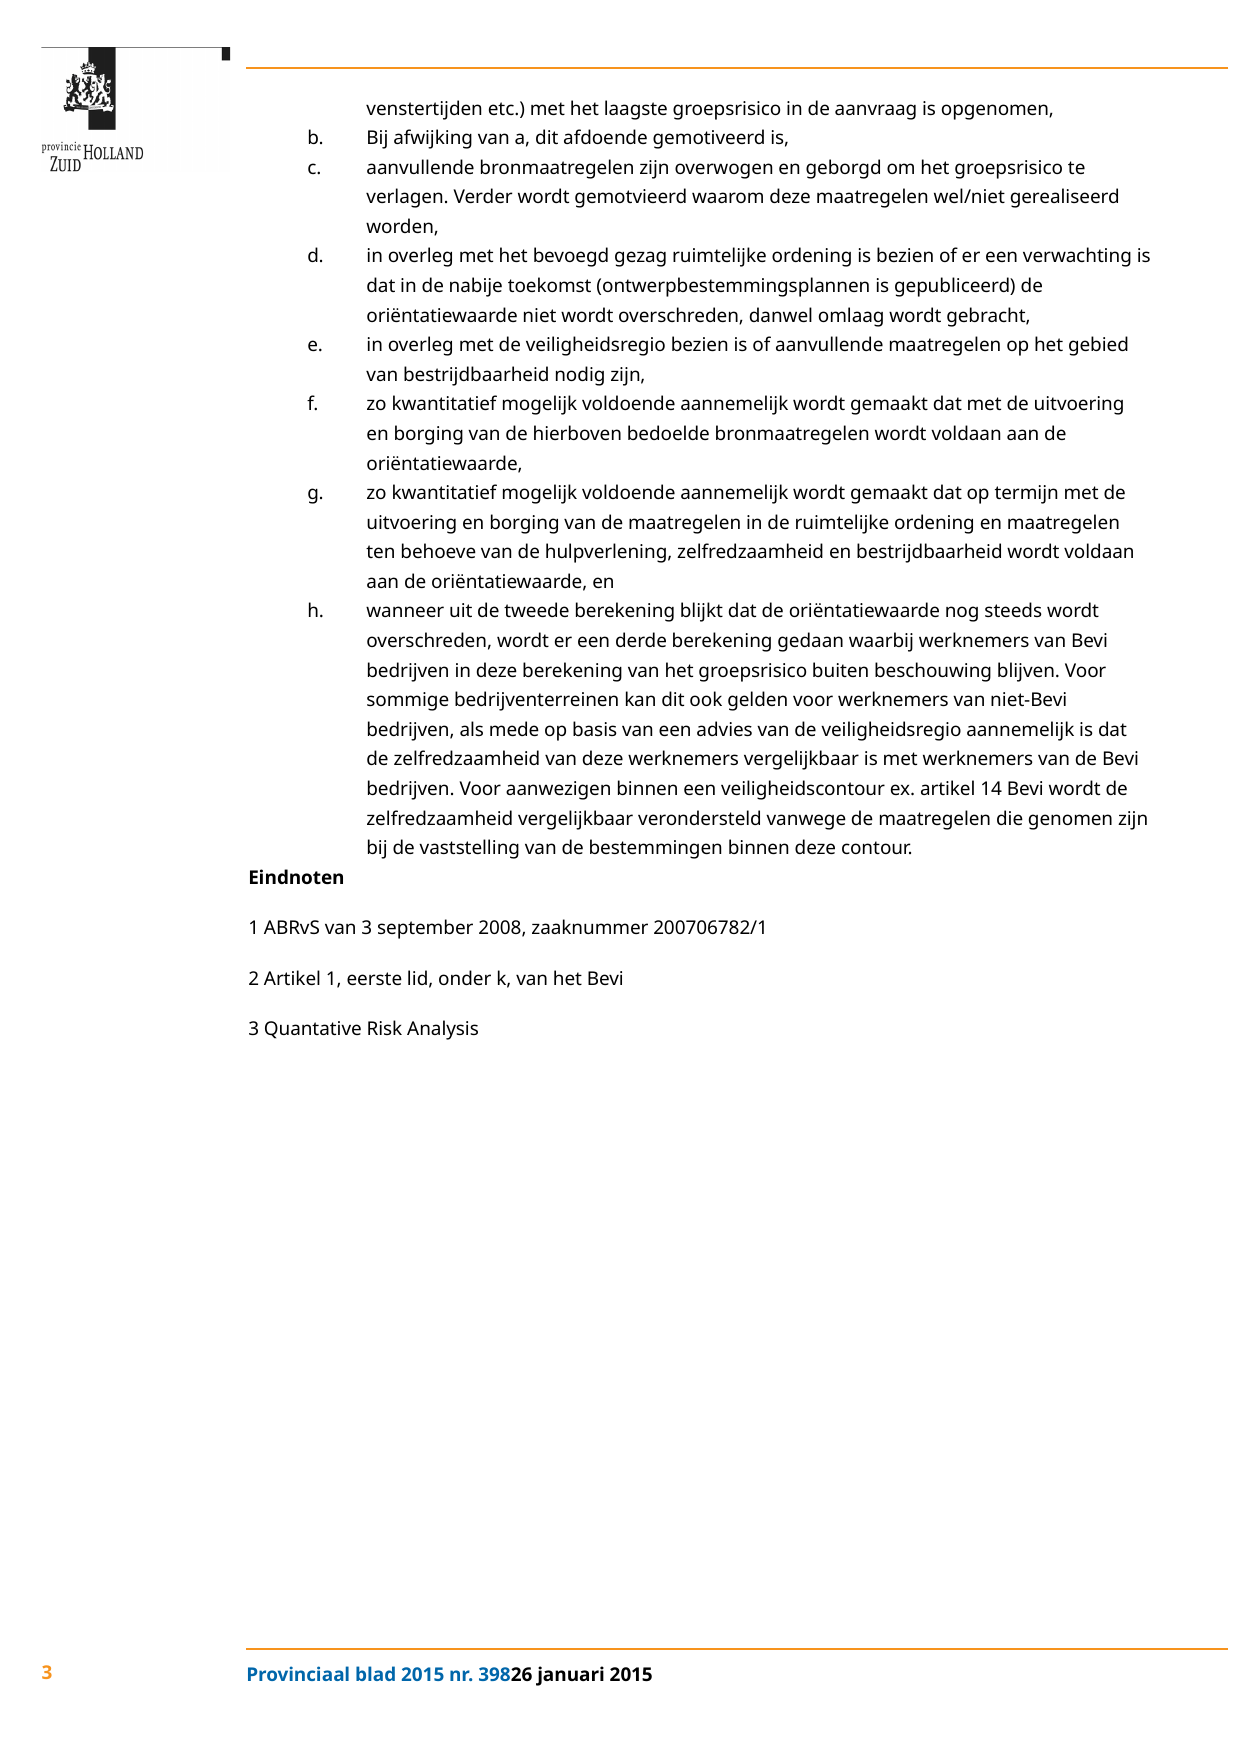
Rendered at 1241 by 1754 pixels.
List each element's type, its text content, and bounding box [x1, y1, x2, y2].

list in overleg met het bevoegd gezag ruimtelijke ordening is bezien of er een verwachting is dat in de nabije toekomst (ontwerpbestemmingsplannen is gepubliceerd) de oriëntatiewaarde niet wordt overschreden, danwel omlaag wordt gebracht, [307, 243, 1152, 328]
list Bij afwijking van a, dit afdoende gemotiveerd is, [307, 124, 1152, 150]
text 3 Quantative Risk Analysis [248, 1015, 1152, 1041]
picture [41, 47, 231, 172]
list aanvullende bronmaatregelen zijn overwogen en geborgd om het groepsrisico te verlagen. Verder wordt gemotvieerd waarom deze maatregelen wel/niet gerealiseerd worden, [307, 154, 1152, 239]
text 1 ABRvS van 3 september 2008, zaaknummer 200706782/1 [248, 914, 1152, 940]
list zo kwantitatief mogelijk voldoende aannemelijk wordt gemaakt dat op termijn met de uitvoering en borging van de maatregelen in de ruimtelijke ordening en maatregelen ten behoeve van de hulpverlening, zelfredzaamheid en bestrijdbaarheid wordt voldaan aan de oriëntatiewaarde, en [307, 479, 1152, 594]
text 2 Artikel 1, eerste lid, onder k, van het Bevi [248, 965, 1152, 991]
list wanneer uit de tweede berekening blijkt dat de oriëntatiewaarde nog steeds wordt overschreden, wordt er een derde berekening gedaan waarbij werknemers van Bevi bedrijven in deze berekening van het groepsrisico buiten beschouwing blijven. Voor sommige bedrijventerreinen kan dit ook gelden voor werknemers van niet-Bevi bedrijven, als mede op basis van een advies van de veiligheidsregio aannemelijk is dat de zelfredzaamheid van deze werknemers vergelijkbaar is met werknemers van de Bevi bedrijven. Voor aanwezigen binnen een veiligheidscontour ex. artikel 14 Bevi wordt de zelfredzaamheid vergelijkbaar verondersteld vanwege de maatregelen die genomen zijn bij de vaststelling van de bestemmingen binnen deze contour. [307, 598, 1152, 860]
list venstertijden etc.) met het laagste groepsrisico in de aanvraag is opgenomen, [307, 95, 1152, 121]
text Eindnoten [248, 864, 1152, 890]
list zo kwantitatief mogelijk voldoende aannemelijk wordt gemaakt dat met de uitvoering en borging van de hierboven bedoelde bronmaatregelen wordt voldaan aan de oriëntatiewaarde, [307, 391, 1152, 476]
list in overleg met de veiligheidsregio bezien is of aanvullende maatregelen op het gebied van bestrijdbaarheid nodig zijn, [307, 331, 1152, 387]
